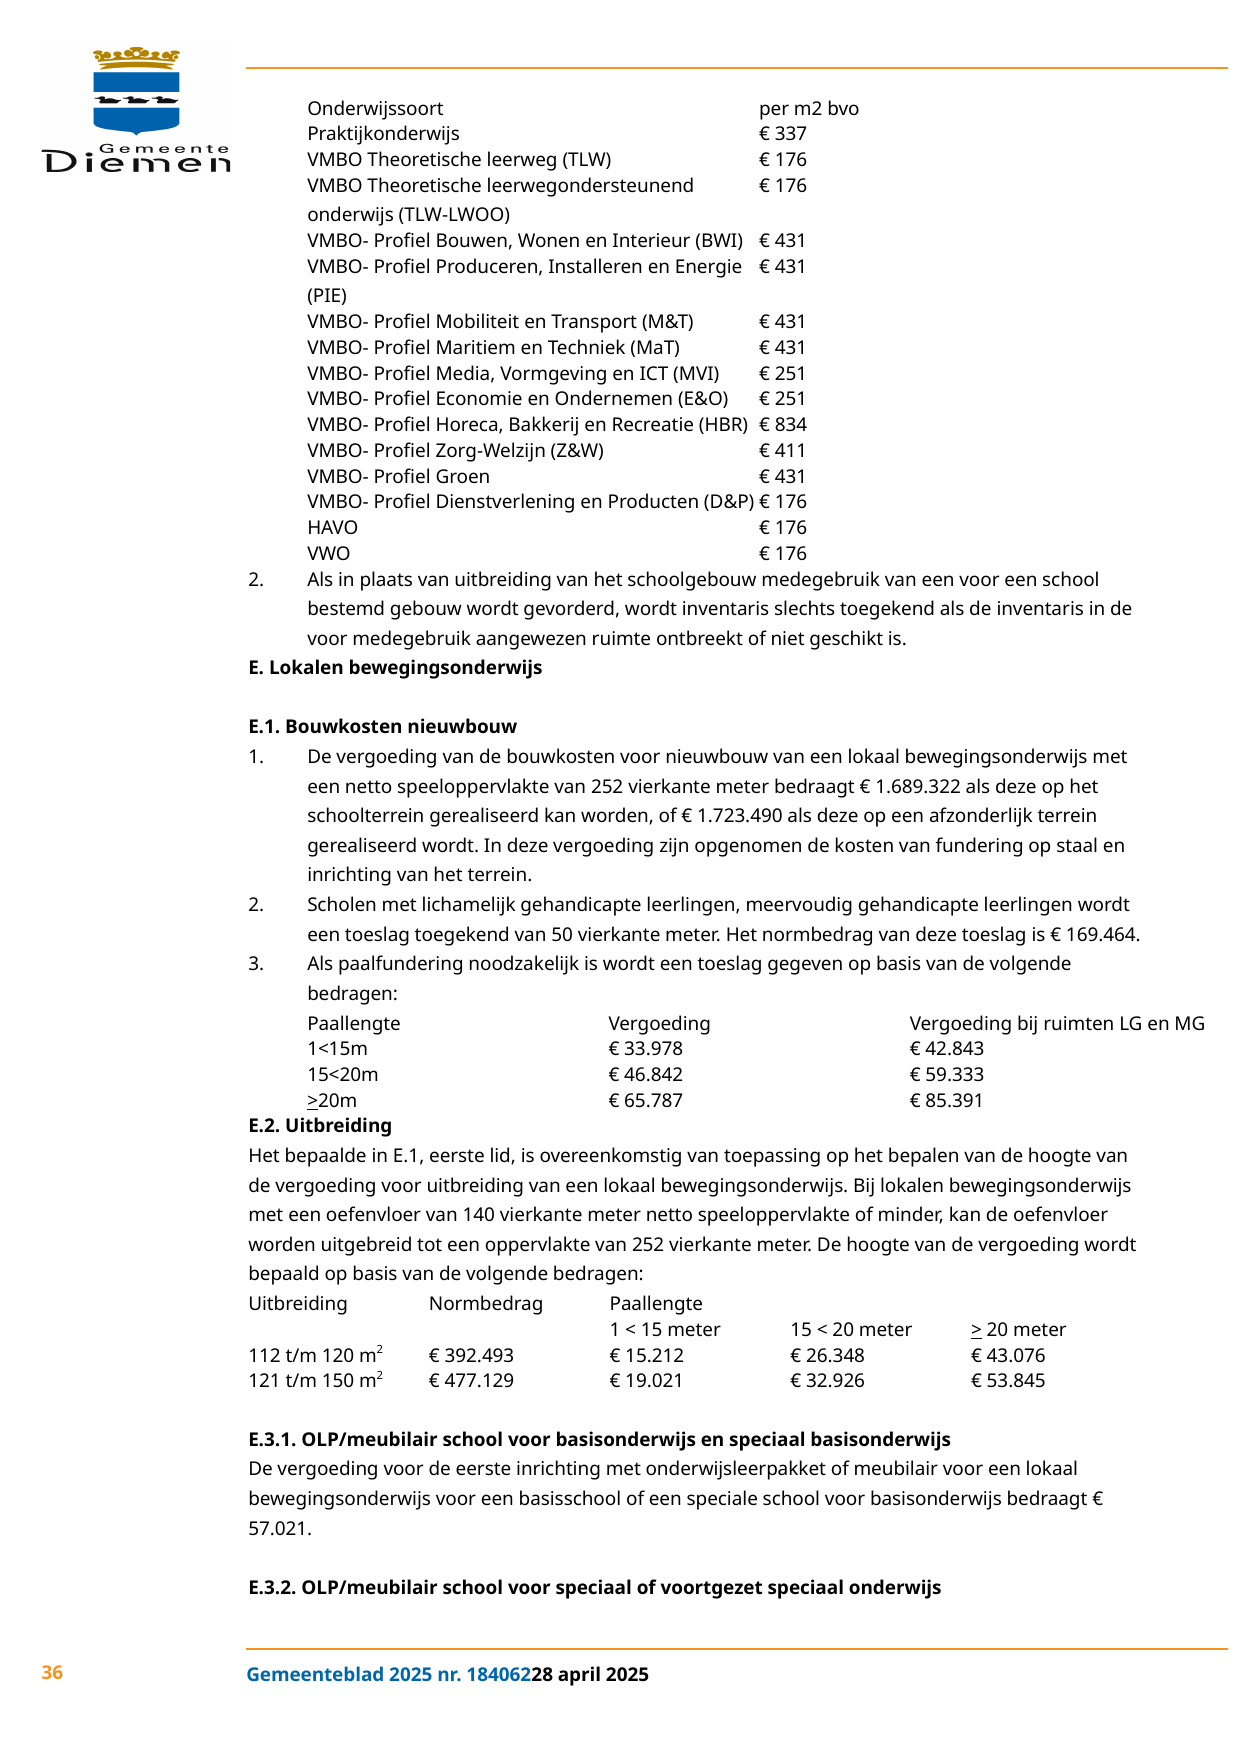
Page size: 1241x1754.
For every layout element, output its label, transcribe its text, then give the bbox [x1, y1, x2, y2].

table_cell € 431 [759, 334, 1211, 360]
text E. Lokalen bewegingsonderwijs [248, 654, 1152, 680]
table_cell 121 t/m 150 m2 [248, 1368, 429, 1393]
table_cell VMBO- Profiel Bouwen, Wonen en Interieur (BWI) [307, 228, 759, 253]
table_cell € 46.842 [608, 1061, 909, 1087]
table_cell € 176 [759, 489, 1211, 514]
table_header Normbedrag [429, 1290, 609, 1342]
list Als in plaats van uitbreiding van het schoolgebouw medegebruik van een voor een school bestemd gebouw wordt gevorderd, wordt inventaris slechts toegekend als de inventaris in de voor medegebruik aangewezen ruimte ontbreekt of niet geschikt is. [248, 566, 1152, 651]
table_cell € 392.493 [429, 1342, 609, 1367]
text De vergoeding voor de eerste inrichting met onderwijsleerpakket of meubilair voor een lokaal bewegingsonderwijs voor een basisschool of een speciale school voor basisonderwijs bedraagt € 57.021. [248, 1456, 1152, 1541]
table_cell € 15.212 [609, 1342, 790, 1367]
table_cell Praktijkonderwijs [307, 121, 759, 146]
table_cell € 431 [759, 463, 1211, 488]
table_header Vergoeding bij ruimten LG en MG [910, 1010, 1211, 1035]
text Het bepaalde in E.1, eerste lid, is overeenkomstig van toepassing op het bepalen van de hoogte van de vergoeding voor uitbreiding van een lokaal bewegingsonderwijs. Bij lokalen bewegingsonderwijs met een oefenvloer van 140 vierkante meter netto speeloppervlakte of minder, kan de oefenvloer worden uitgebreid tot een oppervlakte van 252 vierkante meter. De hoogte van de vergoeding wordt bepaald op basis van de volgende bedragen: [248, 1142, 1152, 1286]
table_cell VMBO- Profiel Zorg-Welzijn (Z&W) [307, 437, 759, 463]
text E.3.2. OLP/meubilair school voor speciaal of voortgezet speciaal onderwijs [248, 1574, 1152, 1600]
table_header Paallengte [307, 1010, 608, 1035]
table_cell VMBO- Profiel Media, Vormgeving en ICT (MVI) [307, 360, 759, 386]
table_cell € 431 [759, 253, 1211, 308]
table_header Uitbreiding [248, 1290, 429, 1342]
table_cell € 431 [759, 309, 1211, 334]
table_header Onderwijssoort [307, 95, 759, 121]
text E.3.1. OLP/meubilair school voor basisonderwijs en speciaal basisonderwijs [248, 1426, 1152, 1452]
table_cell € 65.787 [608, 1087, 909, 1113]
table_cell € 251 [759, 360, 1211, 386]
list Scholen met lichamelijk gehandicapte leerlingen, meervoudig gehandicapte leerlingen wordt een toeslag toegekend van 50 vierkante meter. Het normbedrag van deze toeslag is € 169.464. [248, 891, 1152, 947]
text E.2. Uitbreiding [248, 1113, 1152, 1138]
table_cell 1 < 15 meter [609, 1316, 790, 1342]
table_cell € 477.129 [429, 1368, 609, 1393]
list De vergoeding van de bouwkosten voor nieuwbouw van een lokaal bewegingsonderwijs met een netto speeloppervlakte van 252 vierkante meter bedraagt € 1.689.322 als deze op het schoolterrein gerealiseerd kan worden, of € 1.723.490 als deze op een afzonderlijk terrein gerealiseerd wordt. In deze vergoeding zijn opgenomen de kosten van fundering op staal en inrichting van het terrein. [248, 743, 1152, 887]
table_cell € 176 [759, 172, 1211, 227]
table_cell HAVO [307, 514, 759, 540]
table_cell € 176 [759, 514, 1211, 540]
picture [41, 47, 231, 172]
table_cell € 337 [759, 121, 1211, 146]
table_cell € 176 [759, 540, 1211, 566]
table_cell € 411 [759, 437, 1211, 463]
table_cell € 32.926 [790, 1368, 971, 1393]
table_cell VWO [307, 540, 759, 566]
table_cell € 251 [759, 386, 1211, 411]
table_cell € 42.843 [910, 1035, 1211, 1061]
table_cell 15<20m [307, 1061, 608, 1087]
table_cell € 26.348 [790, 1342, 971, 1367]
table_cell € 431 [759, 228, 1211, 253]
table_header Vergoeding [608, 1010, 909, 1035]
table_cell VMBO- Profiel Mobiliteit en Transport (M&T) [307, 309, 759, 334]
list Als paalfundering noodzakelijk is wordt een toeslag gegeven op basis van de volgende bedragen: [248, 950, 1152, 1006]
table_header per m2 bvo [759, 95, 1211, 121]
table_header Paallengte [609, 1290, 1152, 1316]
table_cell 15 < 20 meter [790, 1316, 971, 1342]
table_cell >20m [307, 1087, 608, 1113]
table_cell € 33.978 [608, 1035, 909, 1061]
text E.1. Bouwkosten nieuwbouw [248, 714, 1152, 739]
table_cell 112 t/m 120 m2 [248, 1342, 429, 1367]
table_cell VMBO- Profiel Groen [307, 463, 759, 488]
table_cell 1<15m [307, 1035, 608, 1061]
table_cell VMBO- Profiel Produceren, Installeren en Energie (PIE) [307, 253, 759, 308]
table_cell VMBO- Profiel Maritiem en Techniek (MaT) [307, 334, 759, 360]
table_cell € 43.076 [971, 1342, 1152, 1367]
table_cell VMBO- Profiel Dienstverlening en Producten (D&P) [307, 489, 759, 514]
table_cell € 19.021 [609, 1368, 790, 1393]
table_cell VMBO Theoretische leerweg (TLW) [307, 146, 759, 172]
table_cell € 59.333 [910, 1061, 1211, 1087]
table_cell VMBO- Profiel Horeca, Bakkerij en Recreatie (HBR) [307, 411, 759, 437]
table_cell € 53.845 [971, 1368, 1152, 1393]
table_cell VMBO Theoretische leerwegondersteunend onderwijs (TLW-LWOO) [307, 172, 759, 227]
table_cell € 85.391 [910, 1087, 1211, 1113]
table_cell > 20 meter [971, 1316, 1152, 1342]
table_cell € 834 [759, 411, 1211, 437]
table_cell € 176 [759, 146, 1211, 172]
table_cell VMBO- Profiel Economie en Ondernemen (E&O) [307, 386, 759, 411]
